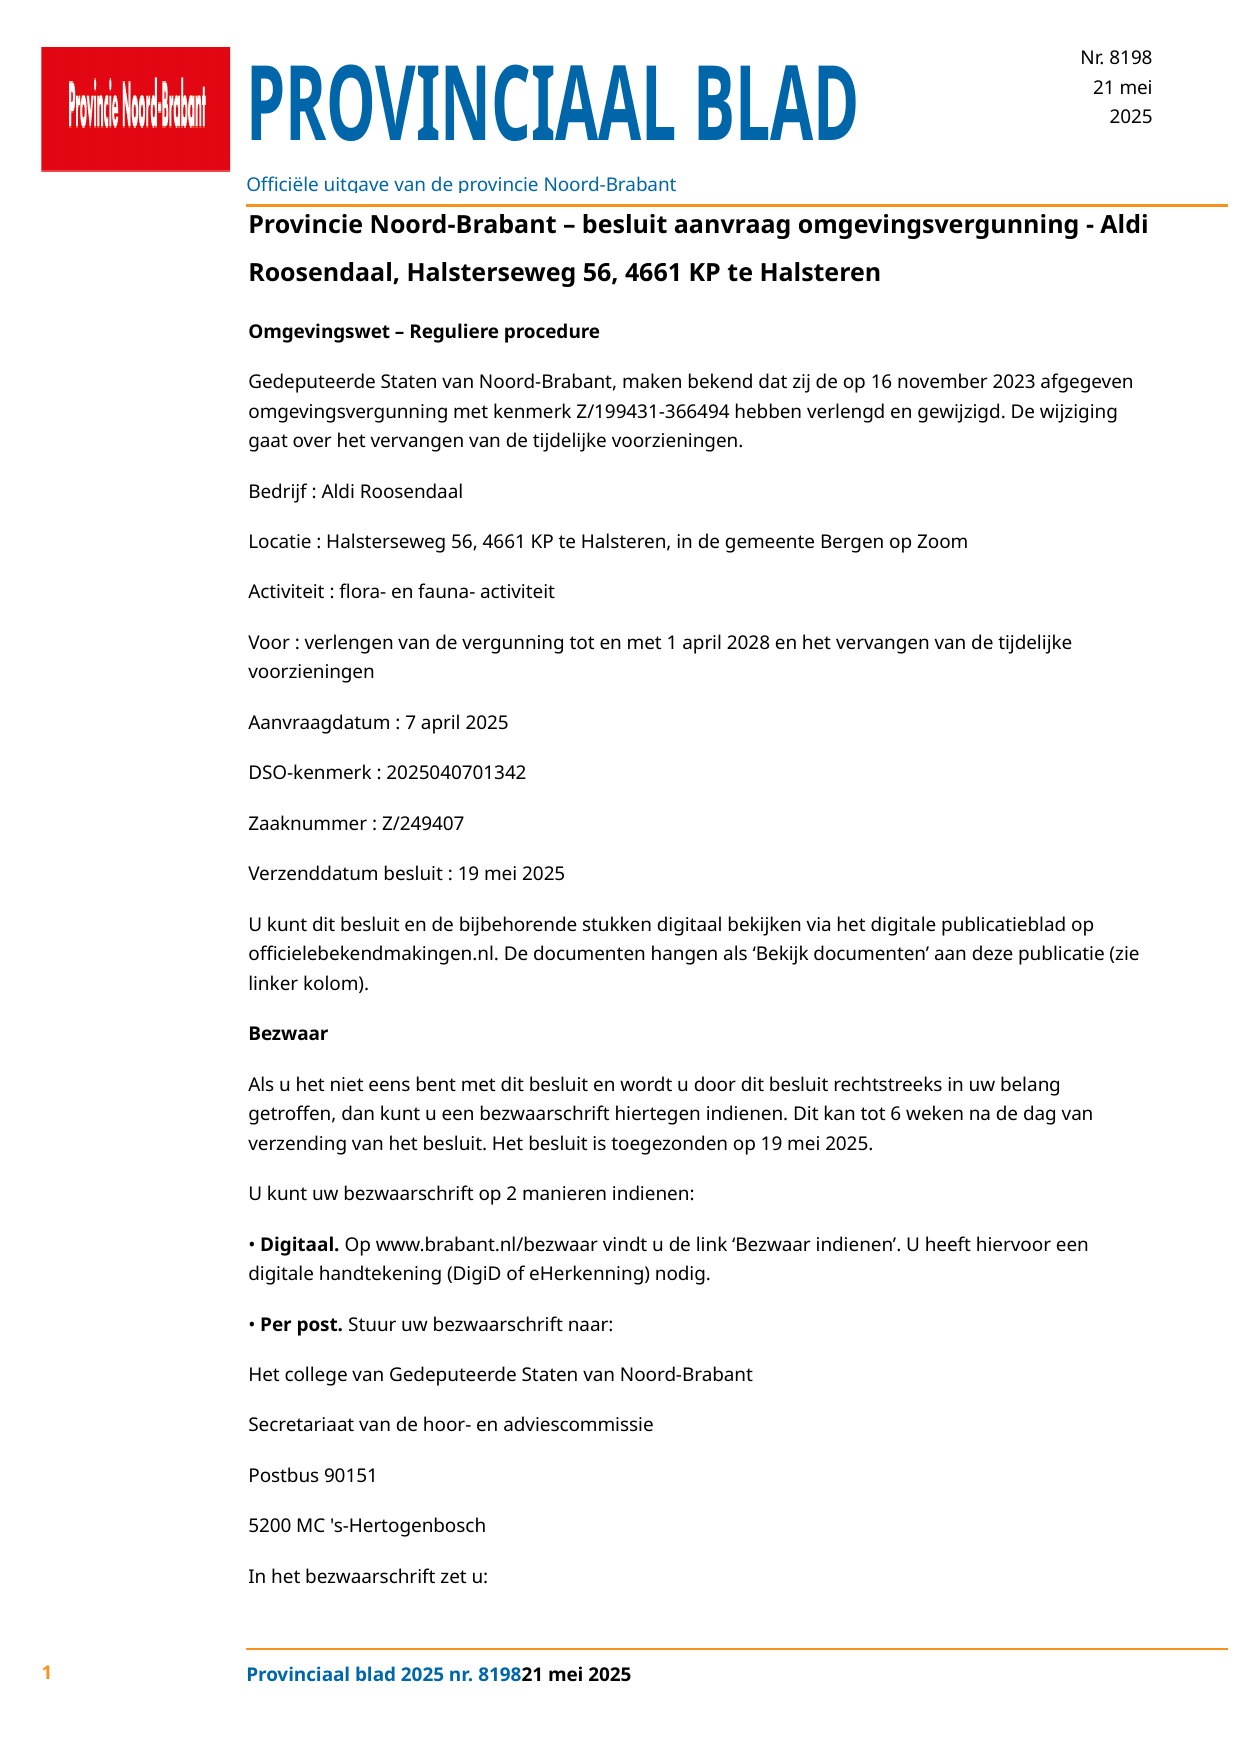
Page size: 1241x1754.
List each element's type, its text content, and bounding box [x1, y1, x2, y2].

text U kunt dit besluit en de bijbehorende stukken digitaal bekijken via het digitale publicatieblad op officielebekendmakingen.nl. De documenten hangen als ‘Bekijk documenten’ aan deze publicatie (zie linker kolom). [248, 911, 1152, 996]
text Voor : verlengen van de vergunning tot en met 1 april 2028 en het vervangen van de tijdelijke voorzieningen [248, 629, 1152, 684]
text DSO-kenmerk : 2025040701342 [248, 759, 1152, 785]
text In het bezwaarschrift zet u: [248, 1563, 1152, 1589]
text 5200 MC 's‑Hertogenbosch [248, 1512, 1152, 1538]
text Aanvraagdatum : 7 april 2025 [248, 709, 1152, 735]
text Zaaknummer : Z/249407 [248, 810, 1152, 836]
text Verzenddatum besluit : 19 mei 2025 [248, 860, 1152, 886]
text Als u het niet eens bent met dit besluit en wordt u door dit besluit rechtstreeks in uw belang getroffen, dan kunt u een bezwaarschrift hiertegen indienen. Dit kan tot 6 weken na de dag van verzending van het besluit. Het besluit is toegezonden op 19 mei 2025. [248, 1071, 1152, 1156]
text • Per post. Stuur uw bezwaarschrift naar: [248, 1311, 1152, 1337]
text Locatie : Halsterseweg 56, 4661 KP te Halsteren, in de gemeente Bergen op Zoom [248, 528, 1152, 554]
text Bezwaar [248, 1020, 1152, 1046]
text Bedrijf : Aldi Roosendaal [248, 478, 1152, 504]
text Activiteit : flora- en fauna- activiteit [248, 579, 1152, 604]
text Omgevingswet – Reguliere procedure [248, 318, 1152, 344]
picture [41, 47, 231, 172]
text Het college van Gedeputeerde Staten van Noord-Brabant [248, 1361, 1152, 1387]
text Secretariaat van de hoor- en adviescommissie [248, 1412, 1152, 1437]
text U kunt uw bezwaarschrift op 2 manieren indienen: [248, 1180, 1152, 1206]
text Gedeputeerde Staten van Noord-Brabant, maken bekend dat zij de op 16 november 2023 afgegeven omgevingsvergunning met kenmerk Z/199431-366494 hebben verlengd en gewijzigd. De wijziging gaat over het vervangen van de tijdelijke voorzieningen. [248, 368, 1152, 453]
text Postbus 90151 [248, 1462, 1152, 1488]
text Provincie Noord-Brabant – besluit aanvraag omgevingsvergunning - Aldi Roosendaal, Halsterseweg 56, 4661 KP te Halsteren [248, 207, 1152, 288]
text • Digitaal. Op www.brabant.nl/bezwaar vindt u de link ‘Bezwaar indienen’. U heeft hiervoor een digitale handtekening (DigiD of eHerkenning) nodig. [248, 1231, 1152, 1286]
